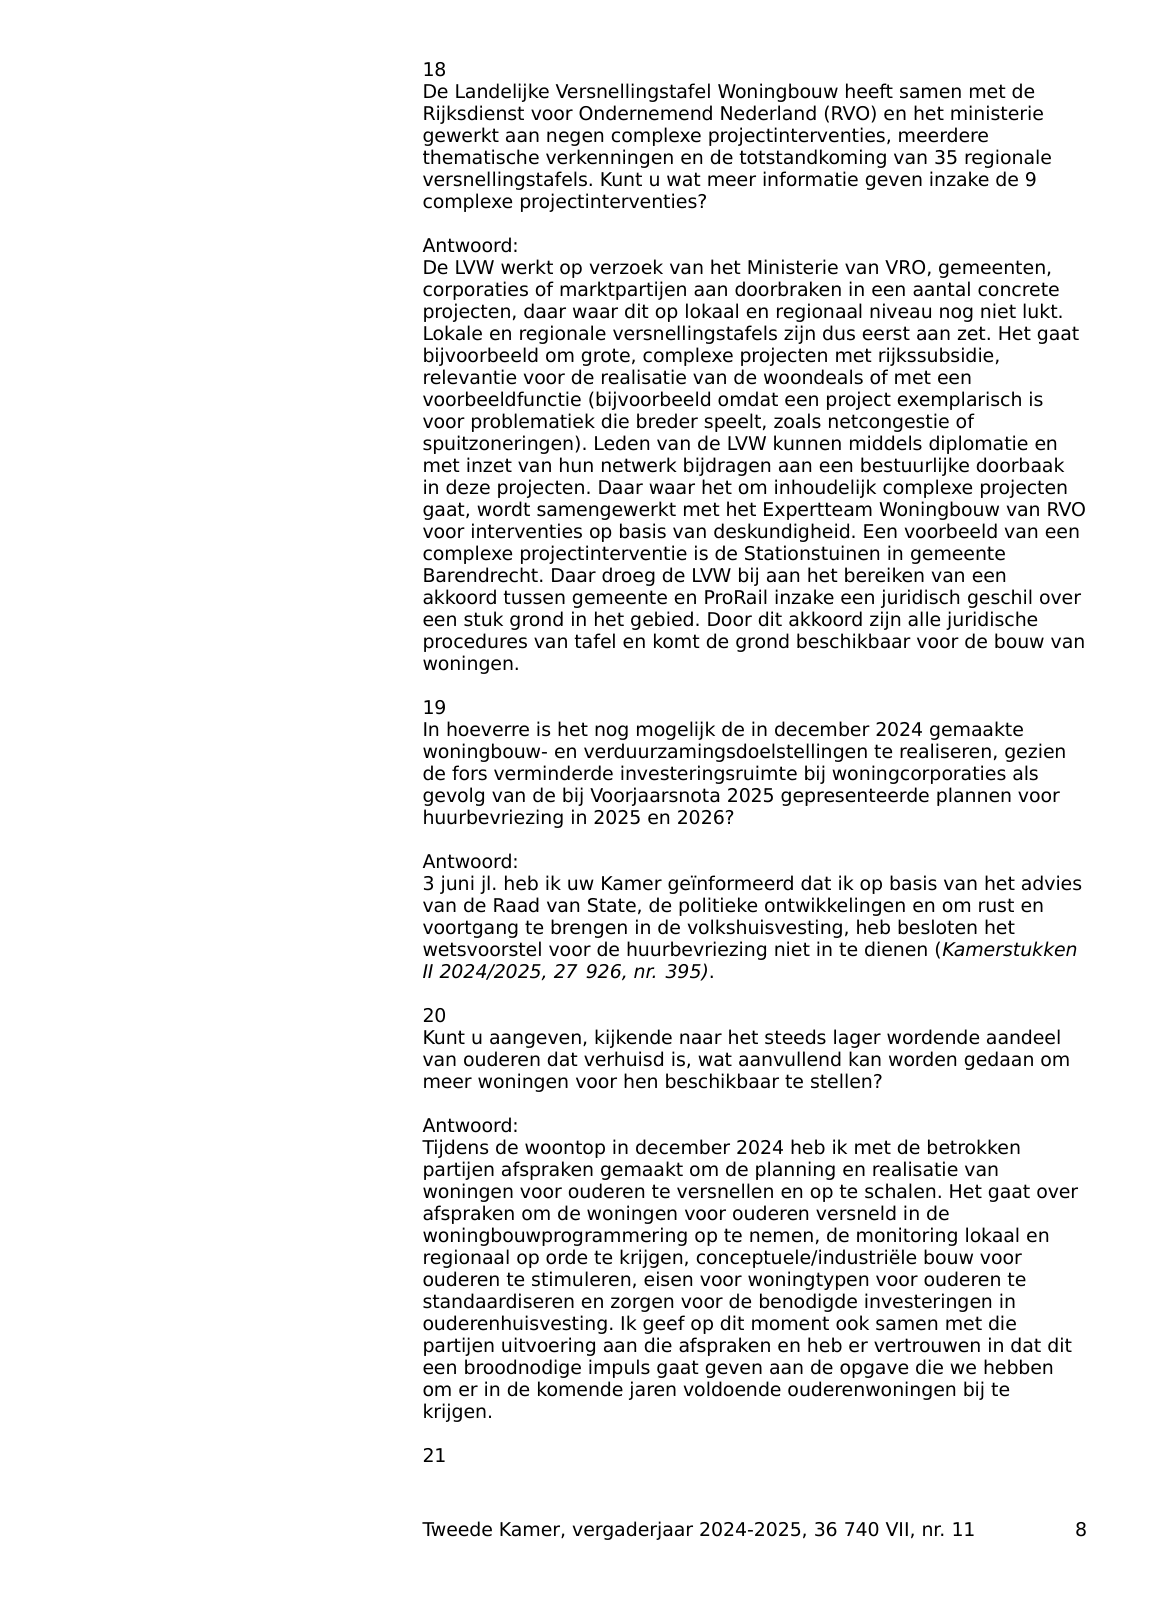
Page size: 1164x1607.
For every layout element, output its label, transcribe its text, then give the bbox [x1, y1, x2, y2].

text Antwoord: [422, 851, 1087, 873]
text 3 juni jl. heb ik uw Kamer geïnformeerd dat ik op basis van het advies van de Raad van State, de politieke ontwikkelingen en om rust en voortgang te brengen in de volkshuisvesting, heb besloten het wetsvoorstel voor de huurbevriezing niet in te dienen (Kamerstukken II 2024/2025, 27 926, nr. 395). [422, 873, 1087, 983]
text 20 [422, 1005, 1087, 1027]
text De Landelijke Versnellingstafel Woningbouw heeft samen met de Rijksdienst voor Ondernemend Nederland (RVO) en het ministerie gewerkt aan negen complexe projectinterventies, meerdere thematische verkenningen en de totstandkoming van 35 regionale versnellingstafels. Kunt u wat meer informatie geven inzake de 9 complexe projectinterventies? [422, 81, 1087, 213]
text Antwoord: [422, 1115, 1087, 1137]
text De LVW werkt op verzoek van het Ministerie van VRO, gemeenten, corporaties of marktpartijen aan doorbraken in een aantal concrete projecten, daar waar dit op lokaal en regionaal niveau nog niet lukt. Lokale en regionale versnellingstafels zijn dus eerst aan zet. Het gaat bijvoorbeeld om grote, complexe projecten met rijkssubsidie, relevantie voor de realisatie van de woondeals of met een voorbeeldfunctie (bijvoorbeeld omdat een project exemplarisch is voor problematiek die breder speelt, zoals netcongestie of spuitzoneringen). Leden van de LVW kunnen middels diplomatie en met inzet van hun netwerk bijdragen aan een bestuurlijke doorbaak in deze projecten. Daar waar het om inhoudelijk complexe projecten gaat, wordt samengewerkt met het Expertteam Woningbouw van RVO voor interventies op basis van deskundigheid. Een voorbeeld van een complexe projectinterventie is de Stationstuinen in gemeente Barendrecht. Daar droeg de LVW bij aan het bereiken van een akkoord tussen gemeente en ProRail inzake een juridisch geschil over een stuk grond in het gebied. Door dit akkoord zijn alle juridische procedures van tafel en komt de grond beschikbaar voor de bouw van woningen. [422, 257, 1087, 675]
text 18 [422, 59, 1087, 81]
text 21 [422, 1445, 1087, 1467]
text 19 [422, 697, 1087, 719]
text Tijdens de woontop in december 2024 heb ik met de betrokken partijen afspraken gemaakt om de planning en realisatie van woningen voor ouderen te versnellen en op te schalen. Het gaat over afspraken om de woningen voor ouderen versneld in de woningbouwprogrammering op te nemen, de monitoring lokaal en regionaal op orde te krijgen, conceptuele/industriële bouw voor ouderen te stimuleren, eisen voor woningtypen voor ouderen te standaardiseren en zorgen voor de benodigde investeringen in ouderenhuisvesting. Ik geef op dit moment ook samen met die partijen uitvoering aan die afspraken en heb er vertrouwen in dat dit een broodnodige impuls gaat geven aan de opgave die we hebben om er in de komende jaren voldoende ouderenwoningen bij te krijgen. [422, 1137, 1087, 1423]
text In hoeverre is het nog mogelijk de in december 2024 gemaakte woningbouw- en verduurzamingsdoelstellingen te realiseren, gezien de fors verminderde investeringsruimte bij woningcorporaties als gevolg van de bij Voorjaarsnota 2025 gepresenteerde plannen voor huurbevriezing in 2025 en 2026? [422, 719, 1087, 829]
text Antwoord: [422, 235, 1087, 257]
text Kunt u aangeven, kijkende naar het steeds lager wordende aandeel van ouderen dat verhuisd is, wat aanvullend kan worden gedaan om meer woningen voor hen beschikbaar te stellen? [422, 1027, 1087, 1093]
